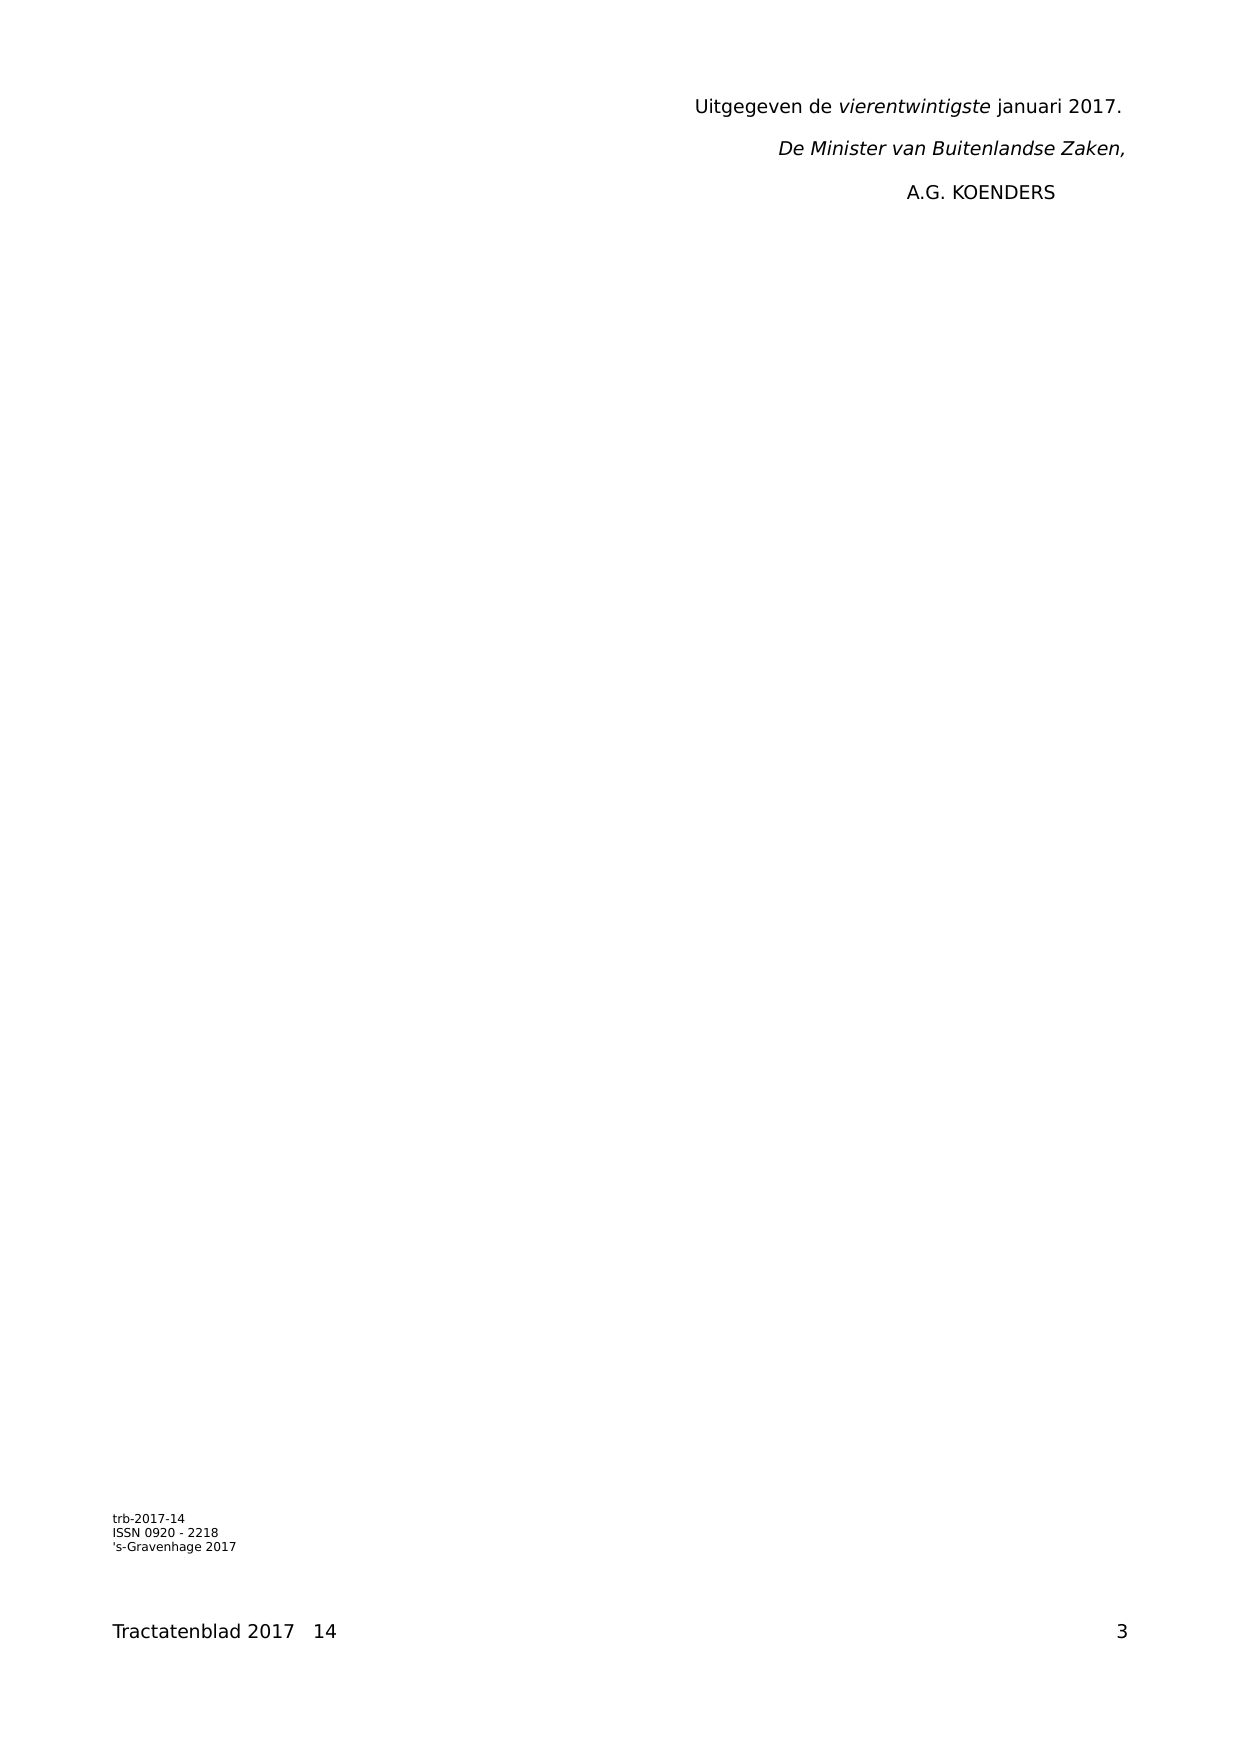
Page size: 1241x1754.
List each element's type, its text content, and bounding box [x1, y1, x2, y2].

text trb-2017-14 [112, 1512, 346, 1526]
text ISSN 0920 - 2218 [112, 1526, 346, 1540]
text De Minister van Buitenlandse Zaken, A.G. KOENDERS [112, 138, 1128, 204]
text 's-Gravenhage 2017 [112, 1540, 346, 1554]
text Uitgegeven de vierentwintigste januari 2017. [112, 96, 1128, 118]
